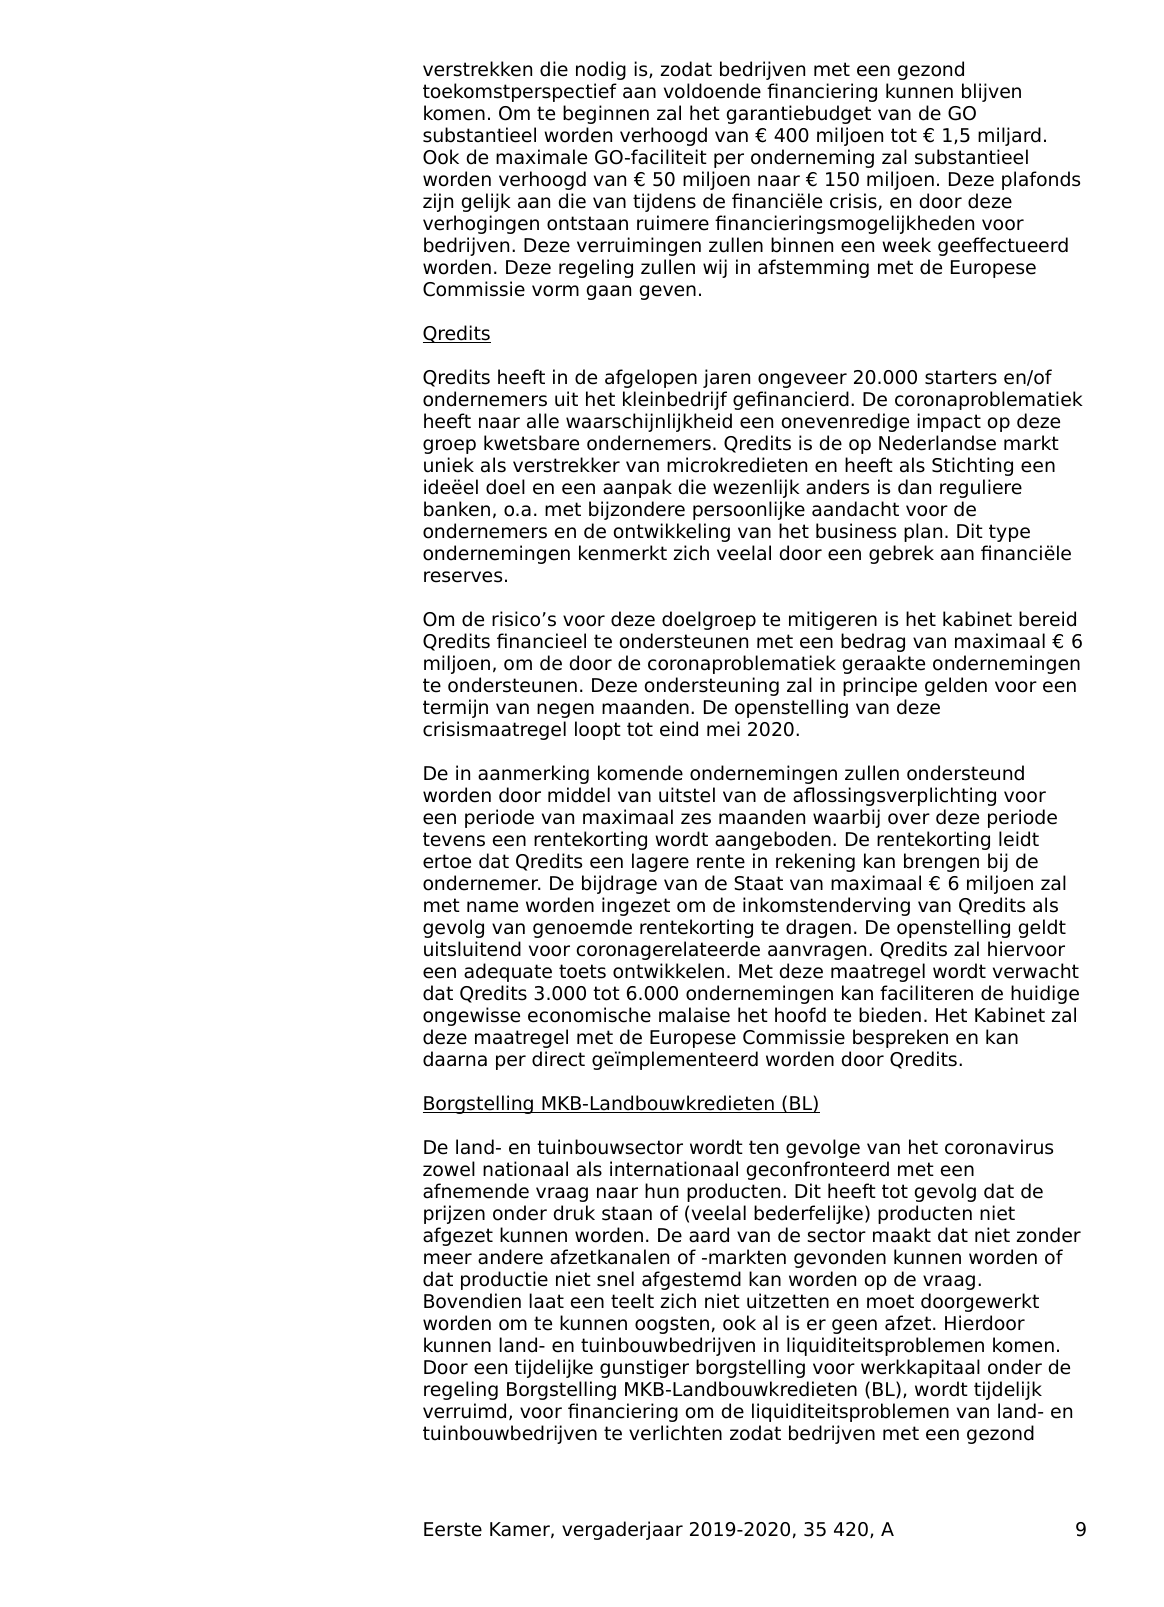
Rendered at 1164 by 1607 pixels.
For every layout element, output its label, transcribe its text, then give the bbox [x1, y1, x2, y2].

text De in aanmerking komende ondernemingen zullen ondersteund worden door middel van uitstel van de aflossingsverplichting voor een periode van maximaal zes maanden waarbij over deze periode tevens een rentekorting wordt aangeboden. De rentekorting leidt ertoe dat Qredits een lagere rente in rekening kan brengen bij de ondernemer. De bijdrage van de Staat van maximaal € 6 miljoen zal met name worden ingezet om de inkomstenderving van Qredits als gevolg van genoemde rentekorting te dragen. De openstelling geldt uitsluitend voor coronagerelateerde aanvragen. Qredits zal hiervoor een adequate toets ontwikkelen. Met deze maatregel wordt verwacht dat Qredits 3.000 tot 6.000 ondernemingen kan faciliteren de huidige ongewisse economische malaise het hoofd te bieden. Het Kabinet zal deze maatregel met de Europese Commissie bespreken en kan daarna per direct geïmplementeerd worden door Qredits. [422, 763, 1087, 1071]
text Qredits heeft in de afgelopen jaren ongeveer 20.000 starters en/of ondernemers uit het kleinbedrijf gefinancierd. De coronaproblematiek heeft naar alle waarschijnlijkheid een onevenredige impact op deze groep kwetsbare ondernemers. Qredits is de op Nederlandse markt uniek als verstrekker van microkredieten en heeft als Stichting een ideëel doel en een aanpak die wezenlijk anders is dan reguliere banken, o.a. met bijzondere persoonlijke aandacht voor de ondernemers en de ontwikkeling van het business plan. Dit type ondernemingen kenmerkt zich veelal door een gebrek aan financiële reserves. [422, 367, 1087, 587]
text De land- en tuinbouwsector wordt ten gevolge van het coronavirus zowel nationaal als internationaal geconfronteerd met een afnemende vraag naar hun producten. Dit heeft tot gevolg dat de prijzen onder druk staan of (veelal bederfelijke) producten niet afgezet kunnen worden. De aard van de sector maakt dat niet zonder meer andere afzetkanalen of -markten gevonden kunnen worden of dat productie niet snel afgestemd kan worden op de vraag. Bovendien laat een teelt zich niet uitzetten en moet doorgewerkt worden om te kunnen oogsten, ook al is er geen afzet. Hierdoor kunnen land- en tuinbouwbedrijven in liquiditeitsproblemen komen. Door een tijdelijke gunstiger borgstelling voor werkkapitaal onder de regeling Borgstelling MKB-Landbouwkredieten (BL), wordt tijdelijk verruimd, voor financiering om de liquiditeitsproblemen van land- en tuinbouwbedrijven te verlichten zodat bedrijven met een gezond [422, 1137, 1087, 1445]
subtitle Borgstelling MKB-Landbouwkredieten (BL) [422, 1093, 1087, 1115]
text Om de risico’s voor deze doelgroep te mitigeren is het kabinet bereid Qredits financieel te ondersteunen met een bedrag van maximaal € 6 miljoen, om de door de coronaproblematiek geraakte ondernemingen te ondersteunen. Deze ondersteuning zal in principe gelden voor een termijn van negen maanden. De openstelling van deze crisismaatregel loopt tot eind mei 2020. [422, 609, 1087, 741]
subtitle Qredits [422, 323, 1087, 345]
text verstrekken die nodig is, zodat bedrijven met een gezond toekomstperspectief aan voldoende financiering kunnen blijven komen. Om te beginnen zal het garantiebudget van de GO substantieel worden verhoogd van € 400 miljoen tot € 1,5 miljard. Ook de maximale GO-faciliteit per onderneming zal substantieel worden verhoogd van € 50 miljoen naar € 150 miljoen. Deze plafonds zijn gelijk aan die van tijdens de financiële crisis, en door deze verhogingen ontstaan ruimere financieringsmogelijkheden voor bedrijven. Deze verruimingen zullen binnen een week geeffectueerd worden. Deze regeling zullen wij in afstemming met de Europese Commissie vorm gaan geven. [422, 59, 1087, 301]
